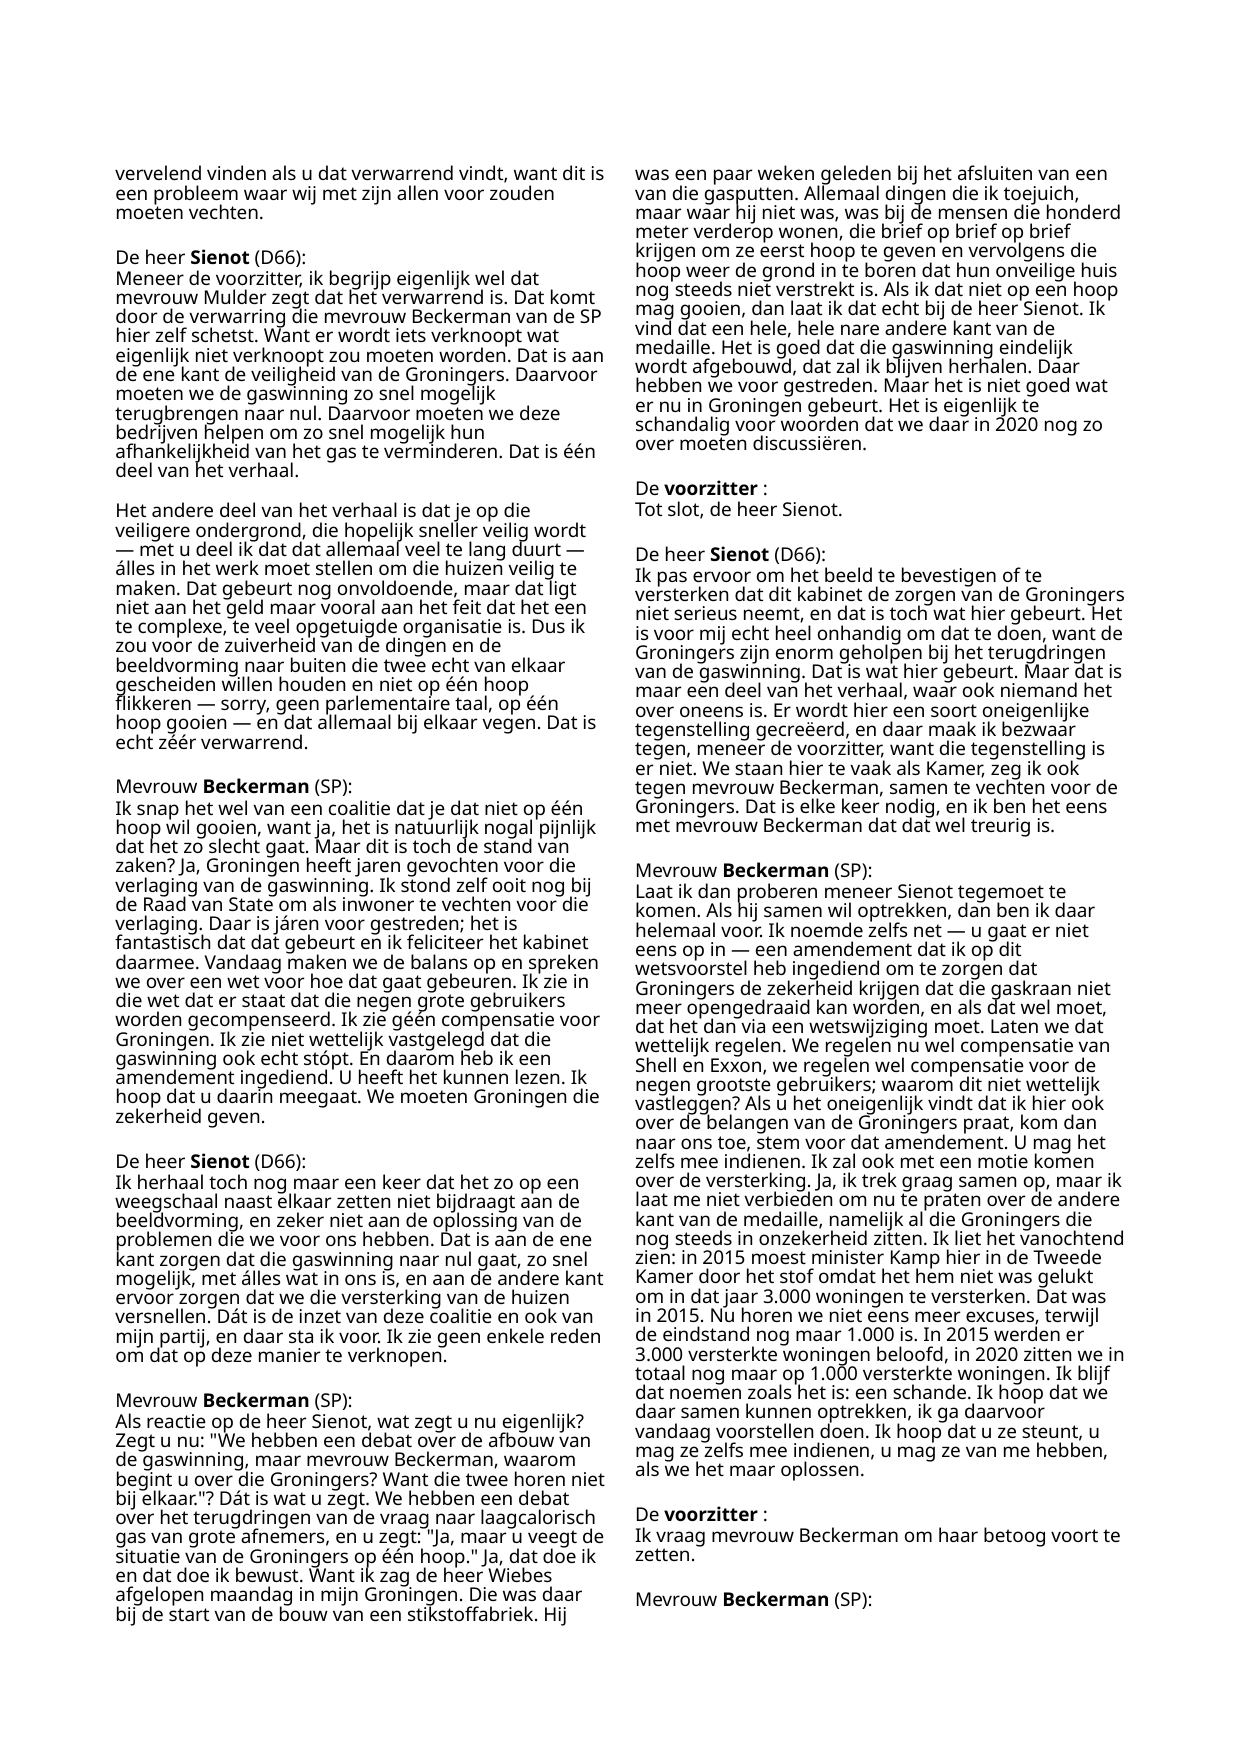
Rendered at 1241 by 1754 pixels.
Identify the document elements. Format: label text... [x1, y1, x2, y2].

text De heer Sienot (D66): [635, 541, 1125, 567]
text Ik vraag mevrouw Beckerman om haar betoog voort te zetten. [635, 1527, 1125, 1566]
text Ik herhaal toch nog maar een keer dat het zo op een weegschaal naast elkaar zetten niet bijdraagt aan de beeldvorming, en zeker niet aan de oplossing van de problemen die we voor ons hebben. Dat is aan de ene kant zorgen dat die gaswinning naar nul gaat, zo snel mogelijk, met álles wat in ons is, en aan de andere kant ervoor zorgen dat we die versterking van de huizen versnellen. Dát is de inzet van deze coalitie en ook van mijn partij, en daar sta ik voor. Ik zie geen enkele reden om dat op deze manier te verknopen. [115, 1174, 605, 1366]
text Mevrouw Beckerman (SP): [115, 1387, 605, 1413]
text Meneer de voorzitter, ik begrijp eigenlijk wel dat mevrouw Mulder zegt dat het verwarrend is. Dat komt door de verwarring die mevrouw Beckerman van de SP hier zelf schetst. Want er wordt iets verknoopt wat eigenlijk niet verknoopt zou moeten worden. Dat is aan de ene kant de veiligheid van de Groningers. Daarvoor moeten we de gaswinning zo snel mogelijk terugbrengen naar nul. Daarvoor moeten we deze bedrijven helpen om zo snel mogelijk hun afhankelijkheid van het gas te verminderen. Dat is één deel van het verhaal. [115, 270, 605, 482]
text De voorzitter : [635, 475, 1125, 501]
text De voorzitter : [635, 1501, 1125, 1527]
text Ik snap het wel van een coalitie dat je dat niet op één hoop wil gooien, want ja, het is natuurlijk nogal pijnlijk dat het zo slecht gaat. Maar dit is toch de stand van zaken? Ja, Groningen heeft jaren gevochten voor die verlaging van de gaswinning. Ik stond zelf ooit nog bij de Raad van State om als inwoner te vechten voor die verlaging. Daar is járen voor gestreden; het is fantastisch dat dat gebeurt en ik feliciteer het kabinet daarmee. Vandaag maken we de balans op en spreken we over een wet voor hoe dat gaat gebeuren. Ik zie in die wet dat er staat dat die negen grote gebruikers worden gecompenseerd. Ik zie géén compensatie voor Groningen. Ik zie niet wettelijk vastgelegd dat die gaswinning ook echt stópt. En daarom heb ik een amendement ingediend. U heeft het kunnen lezen. Ik hoop dat u daarin meegaat. We moeten Groningen die zekerheid geven. [115, 799, 605, 1127]
text Mevrouw Beckerman (SP): [115, 774, 605, 799]
text De heer Sienot (D66): [115, 1148, 605, 1174]
text vervelend vinden als u dat verwarrend vindt, want dit is een probleem waar wij met zijn allen voor zouden moeten vechten. [115, 165, 605, 223]
text Mevrouw Beckerman (SP): [635, 857, 1125, 883]
text Het andere deel van het verhaal is dat je op die veiligere ondergrond, die hopelijk sneller veilig wordt — met u deel ik dat dat allemaal veel te lang duurt — álles in het werk moet stellen om die huizen veilig te maken. Dat gebeurt nog onvoldoende, maar dat ligt niet aan het geld maar vooral aan het feit dat het een te complexe, te veel opgetuigde organisatie is. Dus ik zou voor de zuiverheid van de dingen en de beeldvorming naar buiten die twee echt van elkaar gescheiden willen houden en niet op één hoop flikkeren — sorry, geen parlementaire taal, op één hoop gooien — en dat allemaal bij elkaar vegen. Dat is echt zéér verwarrend. [115, 502, 605, 753]
text Ik pas ervoor om het beeld te bevestigen of te versterken dat dit kabinet de zorgen van de Groningers niet serieus neemt, en dat is toch wat hier gebeurt. Het is voor mij echt heel onhandig om dat te doen, want de Groningers zijn enorm geholpen bij het terugdringen van de gaswinning. Dat is wat hier gebeurt. Maar dat is maar een deel van het verhaal, waar ook niemand het over oneens is. Er wordt hier een soort oneigenlijke tegenstelling gecreëerd, en daar maak ik bezwaar tegen, meneer de voorzitter, want die tegenstelling is er niet. We staan hier te vaak als Kamer, zeg ik ook tegen mevrouw Beckerman, samen te vechten voor de Groningers. Dat is elke keer nodig, en ik ben het eens met mevrouw Beckerman dat dat wel treurig is. [635, 567, 1125, 837]
text Laat ik dan proberen meneer Sienot tegemoet te komen. Als hij samen wil optrekken, dan ben ik daar helemaal voor. Ik noemde zelfs net — u gaat er niet eens op in — een amendement dat ik op dit wetsvoorstel heb ingediend om te zorgen dat Groningers de zekerheid krijgen dat die gaskraan niet meer opengedraaid kan worden, en als dat wel moet, dat het dan via een wetswijziging moet. Laten we dat wettelijk regelen. We regelen nu wel compensatie van Shell en Exxon, we regelen wel compensatie voor de negen grootste gebruikers; waarom dit niet wettelijk vastleggen? Als u het oneigenlijk vindt dat ik hier ook over de belangen van de Groningers praat, kom dan naar ons toe, stem voor dat amendement. U mag het zelfs mee indienen. Ik zal ook met een motie komen over de versterking. Ja, ik trek graag samen op, maar ik laat me niet verbieden om nu te praten over de andere kant van de medaille, namelijk al die Groningers die nog steeds in onzekerheid zitten. Ik liet het vanochtend zien: in 2015 moest minister Kamp hier in de Tweede Kamer door het stof omdat het hem niet was gelukt om in dat jaar 3.000 woningen te versterken. Dat was in 2015. Nu horen we niet eens meer excuses, terwijl de eindstand nog maar 1.000 is. In 2015 werden er 3.000 versterkte woningen beloofd, in 2020 zitten we in totaal nog maar op 1.000 versterkte woningen. Ik blijf dat noemen zoals het is: een schande. Ik hoop dat we daar samen kunnen optrekken, ik ga daarvoor vandaag voorstellen doen. Ik hoop dat u ze steunt, u mag ze zelfs mee indienen, u mag ze van me hebben, als we het maar oplossen. [635, 883, 1125, 1481]
text De heer Sienot (D66): [115, 244, 605, 270]
text Als reactie op de heer Sienot, wat zegt u nu eigenlijk? Zegt u nu: "We hebben een debat over de afbouw van de gaswinning, maar mevrouw Beckerman, waarom begint u over die Groningers? Want die twee horen niet bij elkaar."? Dát is wat u zegt. We hebben een debat over het terugdringen van de vraag naar laagcalorisch gas van grote afnemers, en u zegt: "Ja, maar u veegt de situatie van de Groningers op één hoop." Ja, dat doe ik en dat doe ik bewust. Want ik zag de heer Wiebes afgelopen maandag in mijn Groningen. Die was daar bij de start van de bouw van een stikstoffabriek. Hij [115, 1413, 605, 1625]
text Tot slot, de heer Sienot. [635, 501, 1125, 520]
text was een paar weken geleden bij het afsluiten van een van die gasputten. Allemaal dingen die ik toejuich, maar waar hij niet was, was bij de mensen die honderd meter verderop wonen, die brief op brief op brief krijgen om ze eerst hoop te geven en vervolgens die hoop weer de grond in te boren dat hun onveilige huis nog steeds niet verstrekt is. Als ik dat niet op een hoop mag gooien, dan laat ik dat echt bij de heer Sienot. Ik vind dat een hele, hele nare andere kant van de medaille. Het is goed dat die gaswinning eindelijk wordt afgebouwd, dat zal ik blijven herhalen. Daar hebben we voor gestreden. Maar het is niet goed wat er nu in Groningen gebeurt. Het is eigenlijk te schandalig voor woorden dat we daar in 2020 nog zo over moeten discussiëren. [635, 165, 1125, 454]
text Mevrouw Beckerman (SP): [635, 1586, 1125, 1612]
